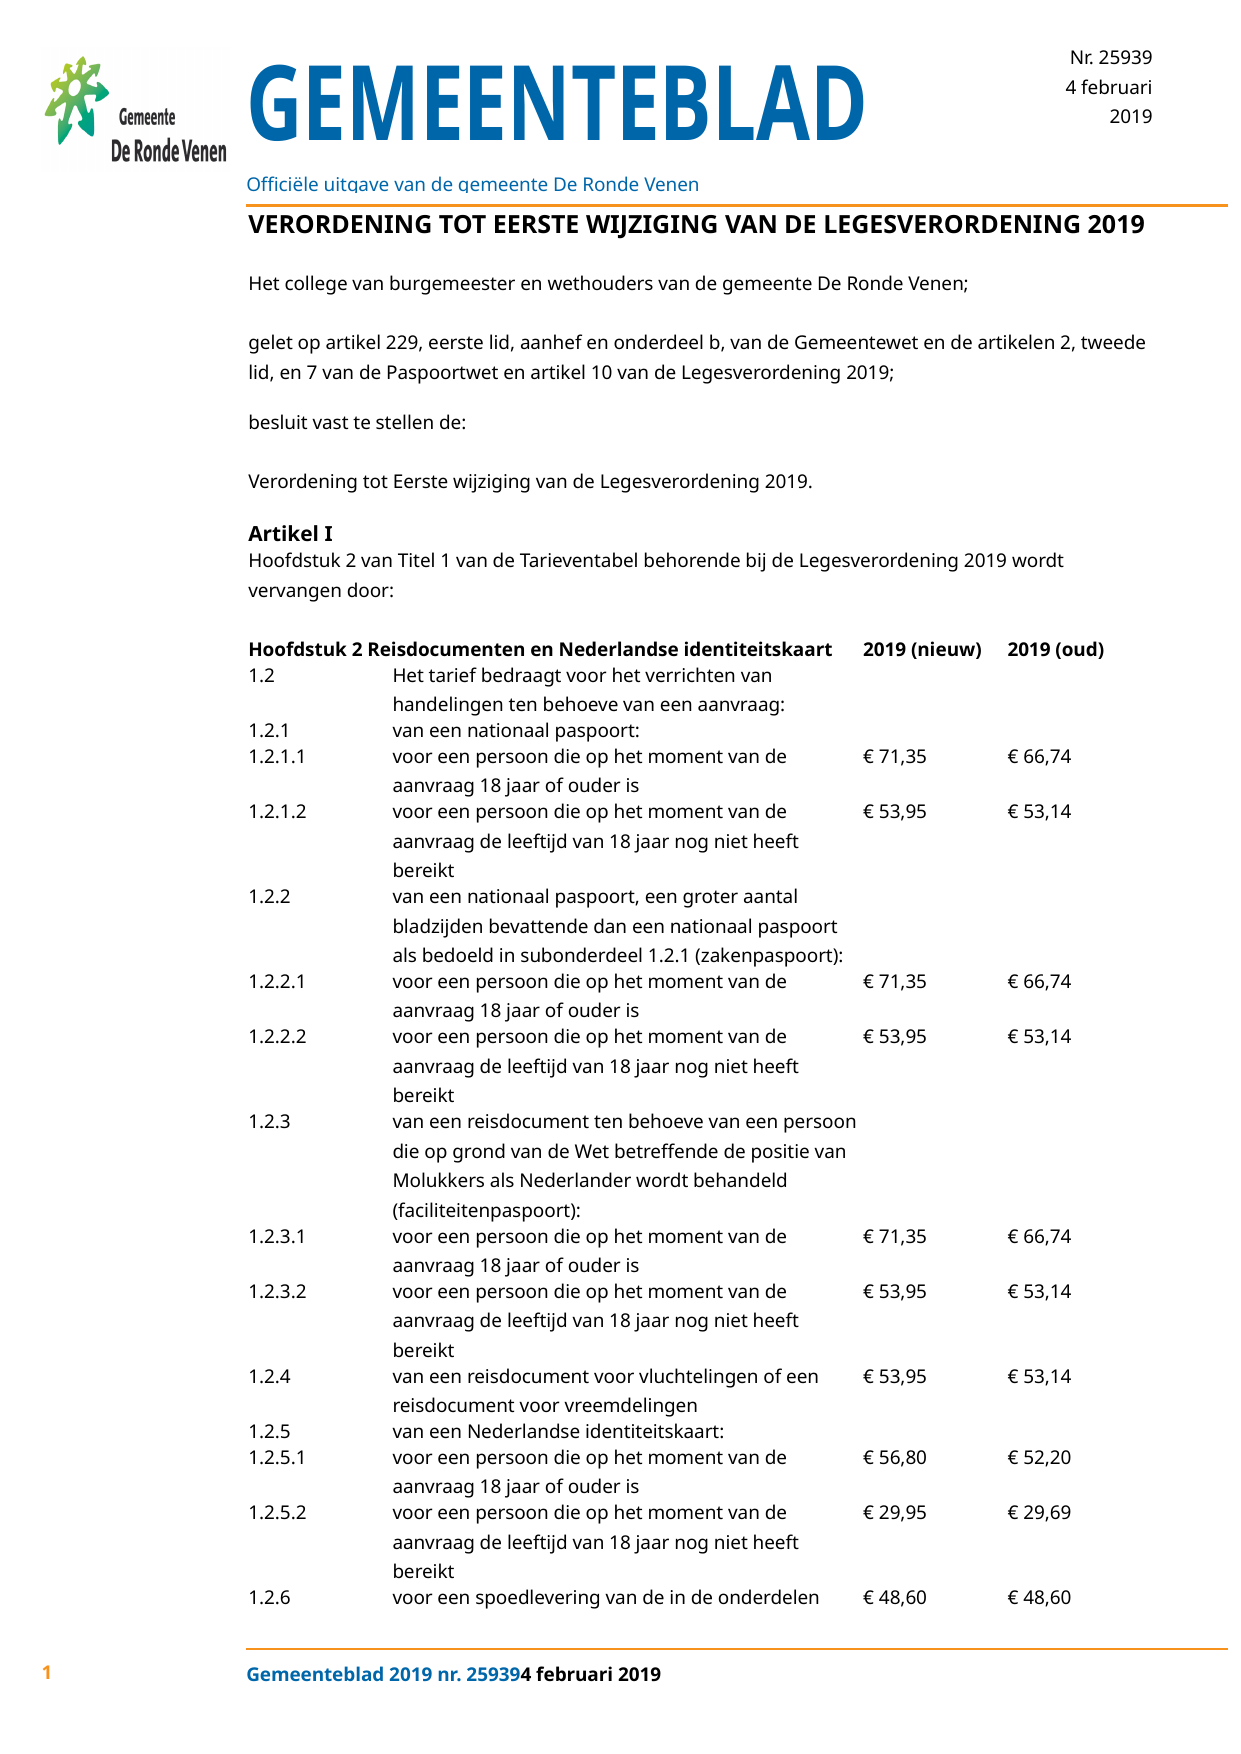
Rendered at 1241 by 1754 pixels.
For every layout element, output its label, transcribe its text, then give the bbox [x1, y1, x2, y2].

table_cell 1.2.3.2 [248, 1278, 392, 1363]
table_cell € 52,20 [1007, 1444, 1152, 1499]
table_cell € 56,80 [863, 1444, 1007, 1499]
table_cell 1.2.5.2 [248, 1499, 392, 1584]
table_cell € 53,95 [863, 1278, 1007, 1363]
table_cell 1.2.1.2 [248, 798, 392, 883]
table_cell voor een spoedlevering van de in de onderdelen [392, 1584, 863, 1610]
table_cell [863, 883, 1007, 968]
table_cell [1007, 1418, 1152, 1444]
table_cell [863, 1108, 1007, 1223]
table_cell 1.2.4 [248, 1363, 392, 1418]
text besluit vast te stellen de: [248, 409, 1152, 435]
table_cell € 53,95 [863, 798, 1007, 883]
table_cell € 29,95 [863, 1499, 1007, 1584]
table_cell voor een persoon die op het moment van de aanvraag 18 jaar of ouder is [392, 968, 863, 1023]
table_cell [1007, 883, 1152, 968]
table_cell 1.2.2 [248, 883, 392, 968]
table_cell voor een persoon die op het moment van de aanvraag de leeftijd van 18 jaar nog niet heeft bereikt [392, 1499, 863, 1584]
table_cell voor een persoon die op het moment van de aanvraag 18 jaar of ouder is [392, 1223, 863, 1278]
table_cell € 71,35 [863, 743, 1007, 798]
table_cell voor een persoon die op het moment van de aanvraag 18 jaar of ouder is [392, 743, 863, 798]
text Artikel I [248, 519, 1152, 547]
table_cell € 29,69 [1007, 1499, 1152, 1584]
table_cell € 71,35 [863, 1223, 1007, 1278]
table_cell € 71,35 [863, 968, 1007, 1023]
text gelet op artikel 229, eerste lid, aanhef en onderdeel b, van de Gemeentewet en de artikelen 2, tweede lid, en 7 van de Paspoortwet en artikel 10 van de Legesverordening 2019; [248, 329, 1152, 385]
table_cell [1007, 1108, 1152, 1223]
table_cell van een reisdocument ten behoeve van een persoon die op grond van de Wet betreffende de positie van Molukkers als Nederlander wordt behandeld (faciliteitenpaspoort): [392, 1108, 863, 1223]
table_cell € 53,14 [1007, 798, 1152, 883]
table_cell € 53,14 [1007, 1024, 1152, 1108]
table_header 2019 (oud) [1007, 636, 1152, 662]
table_cell € 53,14 [1007, 1278, 1152, 1363]
table_cell € 53,95 [863, 1363, 1007, 1418]
table_cell 1.2.3 [248, 1108, 392, 1223]
table_cell 1.2 [248, 662, 392, 717]
table_cell [1007, 717, 1152, 743]
text VERORDENING TOT EERSTE WIJZIGING VAN DE LEGESVERORDENING 2019 [248, 207, 1152, 241]
table_cell voor een persoon die op het moment van de aanvraag de leeftijd van 18 jaar nog niet heeft bereikt [392, 1278, 863, 1363]
table_cell van een nationaal paspoort, een groter aantal bladzijden bevattende dan een nationaal paspoort als bedoeld in subonderdeel 1.2.1 (zakenpaspoort): [392, 883, 863, 968]
table_cell € 48,60 [863, 1584, 1007, 1610]
table_header 2019 (nieuw) [863, 636, 1007, 662]
table_cell 1.2.1.1 [248, 743, 392, 798]
text Hoofdstuk 2 van Titel 1 van de Tarieventabel behorende bij de Legesverordening 2019 wordt vervangen door: [248, 547, 1152, 603]
table_cell 1.2.6 [248, 1584, 392, 1610]
table_cell € 66,74 [1007, 743, 1152, 798]
text Het college van burgemeester en wethouders van de gemeente De Ronde Venen; [248, 270, 1152, 296]
table_cell 1.2.5.1 [248, 1444, 392, 1499]
table_header Hoofdstuk 2 Reisdocumenten en Nederlandse identiteitskaart [248, 636, 863, 662]
table_cell € 48,60 [1007, 1584, 1152, 1610]
table_cell [863, 1418, 1007, 1444]
table_cell 1.2.1 [248, 717, 392, 743]
table_cell van een reisdocument voor vluchtelingen of een reisdocument voor vreemdelingen [392, 1363, 863, 1418]
table_cell 1.2.3.1 [248, 1223, 392, 1278]
table_cell 1.2.5 [248, 1418, 392, 1444]
table_cell € 53,95 [863, 1024, 1007, 1108]
table_cell Het tarief bedraagt voor het verrichten van handelingen ten behoeve van een aanvraag: [392, 662, 863, 717]
table_cell voor een persoon die op het moment van de aanvraag 18 jaar of ouder is [392, 1444, 863, 1499]
table_cell 1.2.2.1 [248, 968, 392, 1023]
table_cell [863, 662, 1007, 717]
table_cell [863, 717, 1007, 743]
table_cell van een nationaal paspoort: [392, 717, 863, 743]
table_cell [1007, 662, 1152, 717]
table_cell € 53,14 [1007, 1363, 1152, 1418]
table_cell € 66,74 [1007, 968, 1152, 1023]
table_cell 1.2.2.2 [248, 1024, 392, 1108]
text Verordening tot Eerste wijziging van de Legesverordening 2019. [248, 468, 1152, 494]
table_cell van een Nederlandse identiteitskaart: [392, 1418, 863, 1444]
table_cell € 66,74 [1007, 1223, 1152, 1278]
table_cell voor een persoon die op het moment van de aanvraag de leeftijd van 18 jaar nog niet heeft bereikt [392, 798, 863, 883]
table_cell voor een persoon die op het moment van de aanvraag de leeftijd van 18 jaar nog niet heeft bereikt [392, 1024, 863, 1108]
picture [41, 47, 231, 172]
